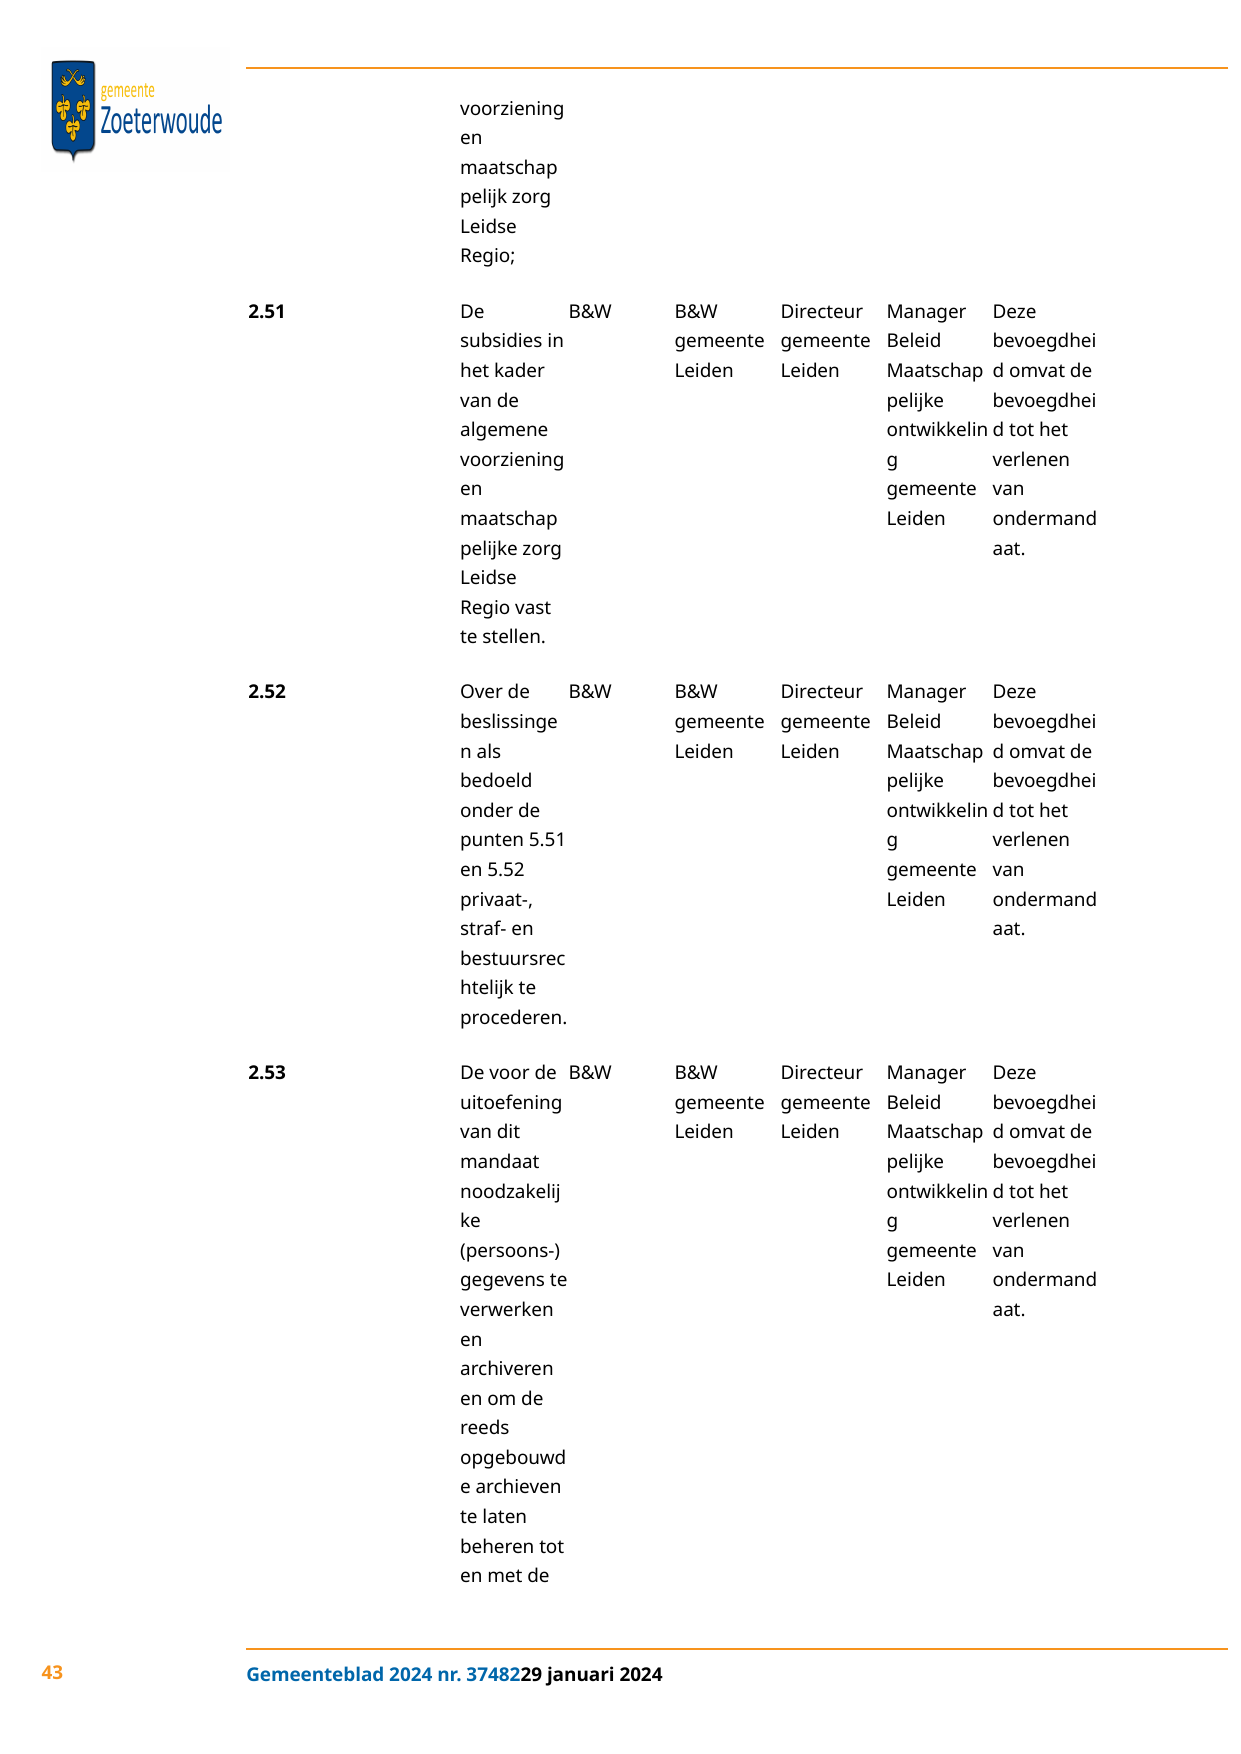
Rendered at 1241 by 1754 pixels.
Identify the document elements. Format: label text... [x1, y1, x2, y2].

table_cell [568, 95, 674, 298]
table_cell [248, 95, 354, 298]
table_cell voorzieningen maatschappelijk zorg Leidse Regio; [460, 95, 568, 298]
table_cell Deze bevoegdheid omvat de bevoegdheid tot het verlenen van ondermandaat. [993, 298, 1098, 679]
table_cell Deze bevoegdheid omvat de bevoegdheid tot het verlenen van ondermandaat. [993, 1060, 1098, 1588]
table_cell Manager Beleid Maatschappelijke ontwikkeling gemeente Leiden [886, 679, 992, 1059]
picture [41, 47, 231, 172]
table_cell [993, 95, 1098, 298]
table_cell [780, 95, 886, 298]
table_cell [354, 1060, 460, 1588]
table_cell B&W gemeente Leiden [674, 1060, 780, 1588]
table_cell 2.52 [248, 679, 354, 1059]
table_cell Manager Beleid Maatschappelijke ontwikkeling gemeente Leiden [886, 298, 992, 679]
table_cell 2.53 [248, 1060, 354, 1588]
table_cell B&W [568, 1060, 674, 1588]
table_cell B&W [568, 679, 674, 1059]
table_cell [354, 95, 460, 298]
table_cell Directeur gemeente Leiden [780, 679, 886, 1059]
table_cell B&W gemeente Leiden [674, 679, 780, 1059]
table_cell 2.51 [248, 298, 354, 679]
table_cell [354, 298, 460, 679]
table_cell B&W [568, 298, 674, 679]
table_cell Manager Beleid Maatschappelijke ontwikkeling gemeente Leiden [886, 1060, 992, 1588]
table_cell De voor de uitoefening van dit mandaat noodzakelijke (persoons-)gegevens te verwerken en archiveren en om de reeds opgebouwde archieven te laten beheren tot en met de [460, 1060, 568, 1588]
table_cell [674, 95, 780, 298]
table_cell Over de beslissingen als bedoeld onder de punten 5.51 en 5.52 privaat-, straf- en bestuursrechtelijk te procederen. [460, 679, 568, 1059]
table_cell [886, 95, 992, 298]
table_cell B&W gemeente Leiden [674, 298, 780, 679]
table_cell [354, 679, 460, 1059]
table_cell Directeur gemeente Leiden [780, 298, 886, 679]
table_cell Directeur gemeente Leiden [780, 1060, 886, 1588]
table_cell De subsidies in het kader van de algemene voorzieningen maatschappelijke zorg Leidse Regio vast te stellen. [460, 298, 568, 679]
table_cell Deze bevoegdheid omvat de bevoegdheid tot het verlenen van ondermandaat. [993, 679, 1098, 1059]
